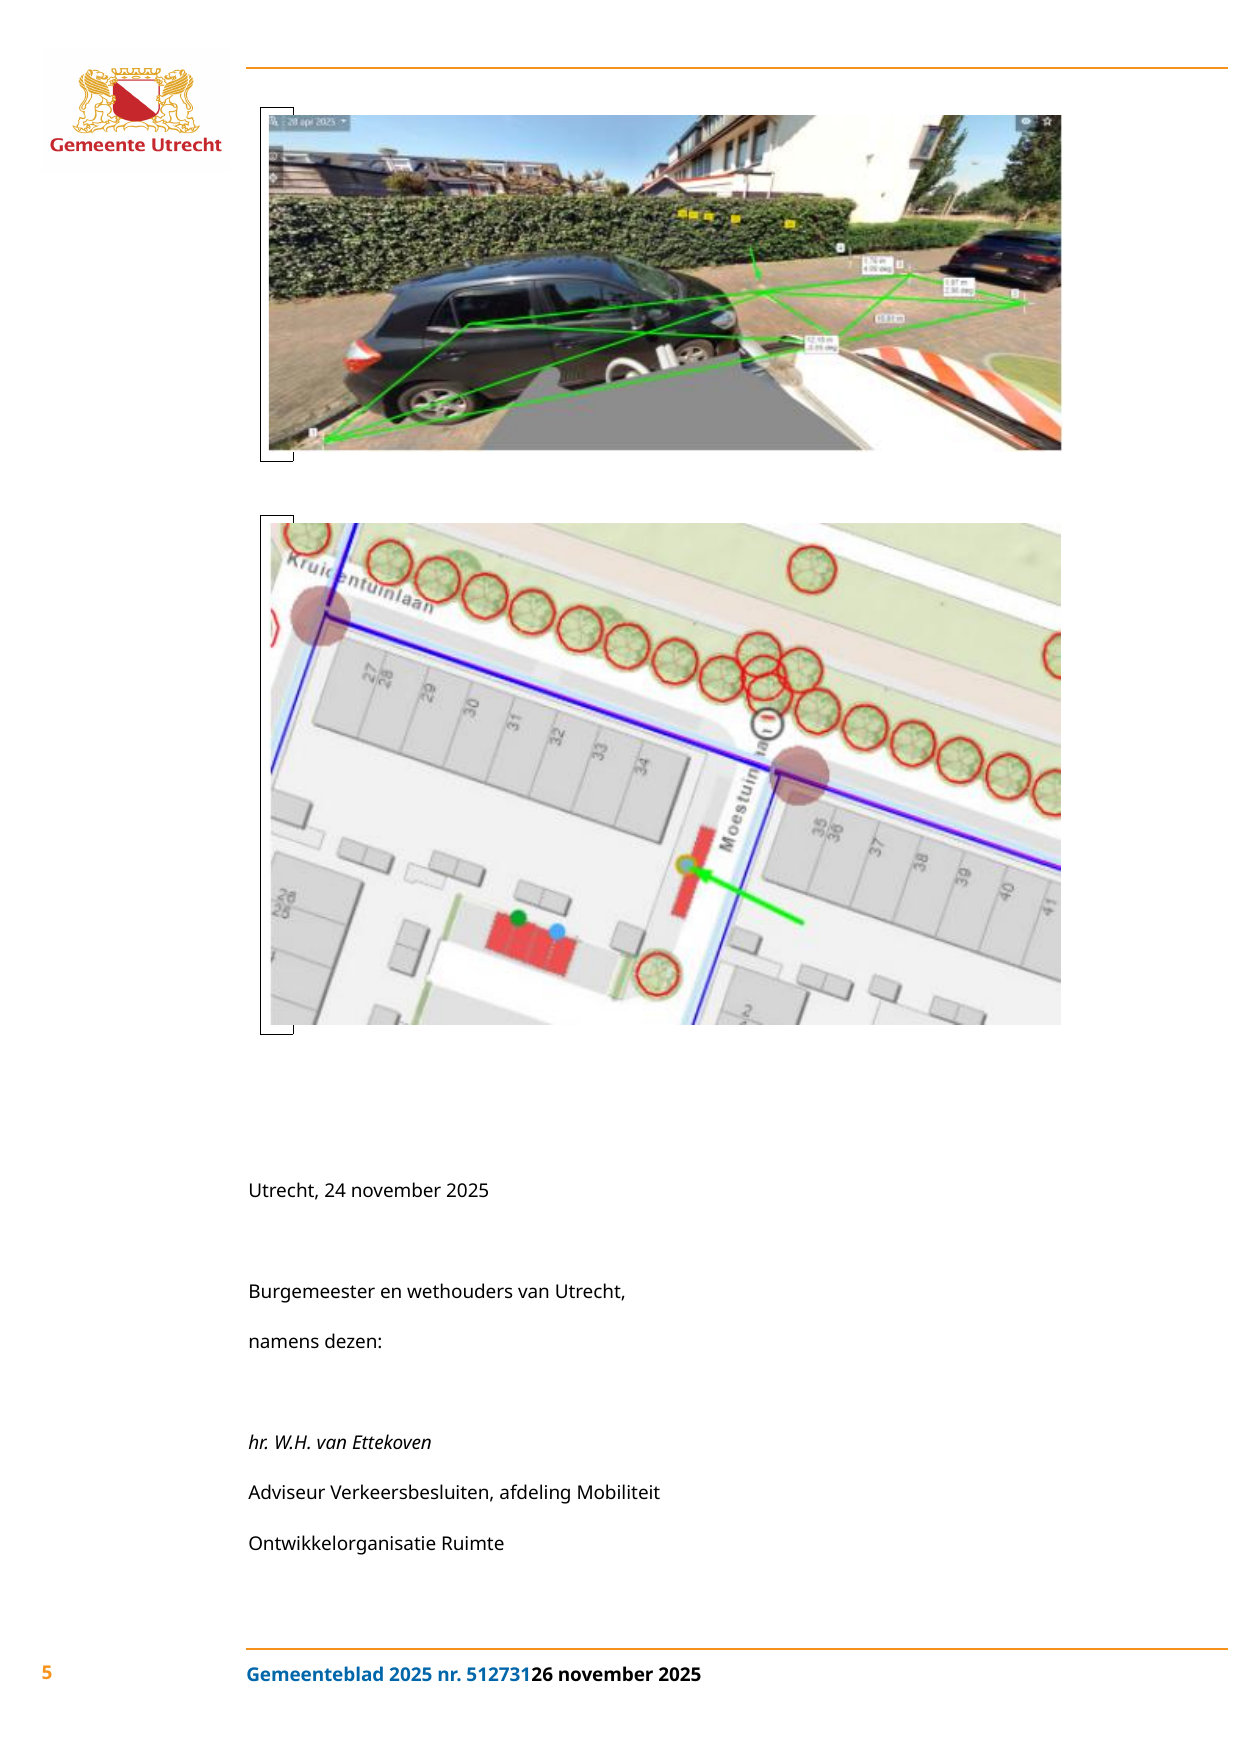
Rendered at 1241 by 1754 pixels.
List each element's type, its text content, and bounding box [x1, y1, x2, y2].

picture [268, 523, 1061, 1025]
text Ontwikkelorganisatie Ruimte [248, 1530, 1152, 1556]
text hr. W.H. van Ettekoven [248, 1429, 1152, 1455]
picture [41, 47, 231, 172]
text Utrecht, 24 november 2025 [248, 1177, 1152, 1203]
text Adviseur Verkeersbesluiten, afdeling Mobiliteit [248, 1479, 1152, 1505]
text Burgemeester en wethouders van Utrecht, [248, 1278, 1152, 1303]
picture [268, 115, 1063, 452]
text namens dezen: [248, 1328, 1152, 1354]
